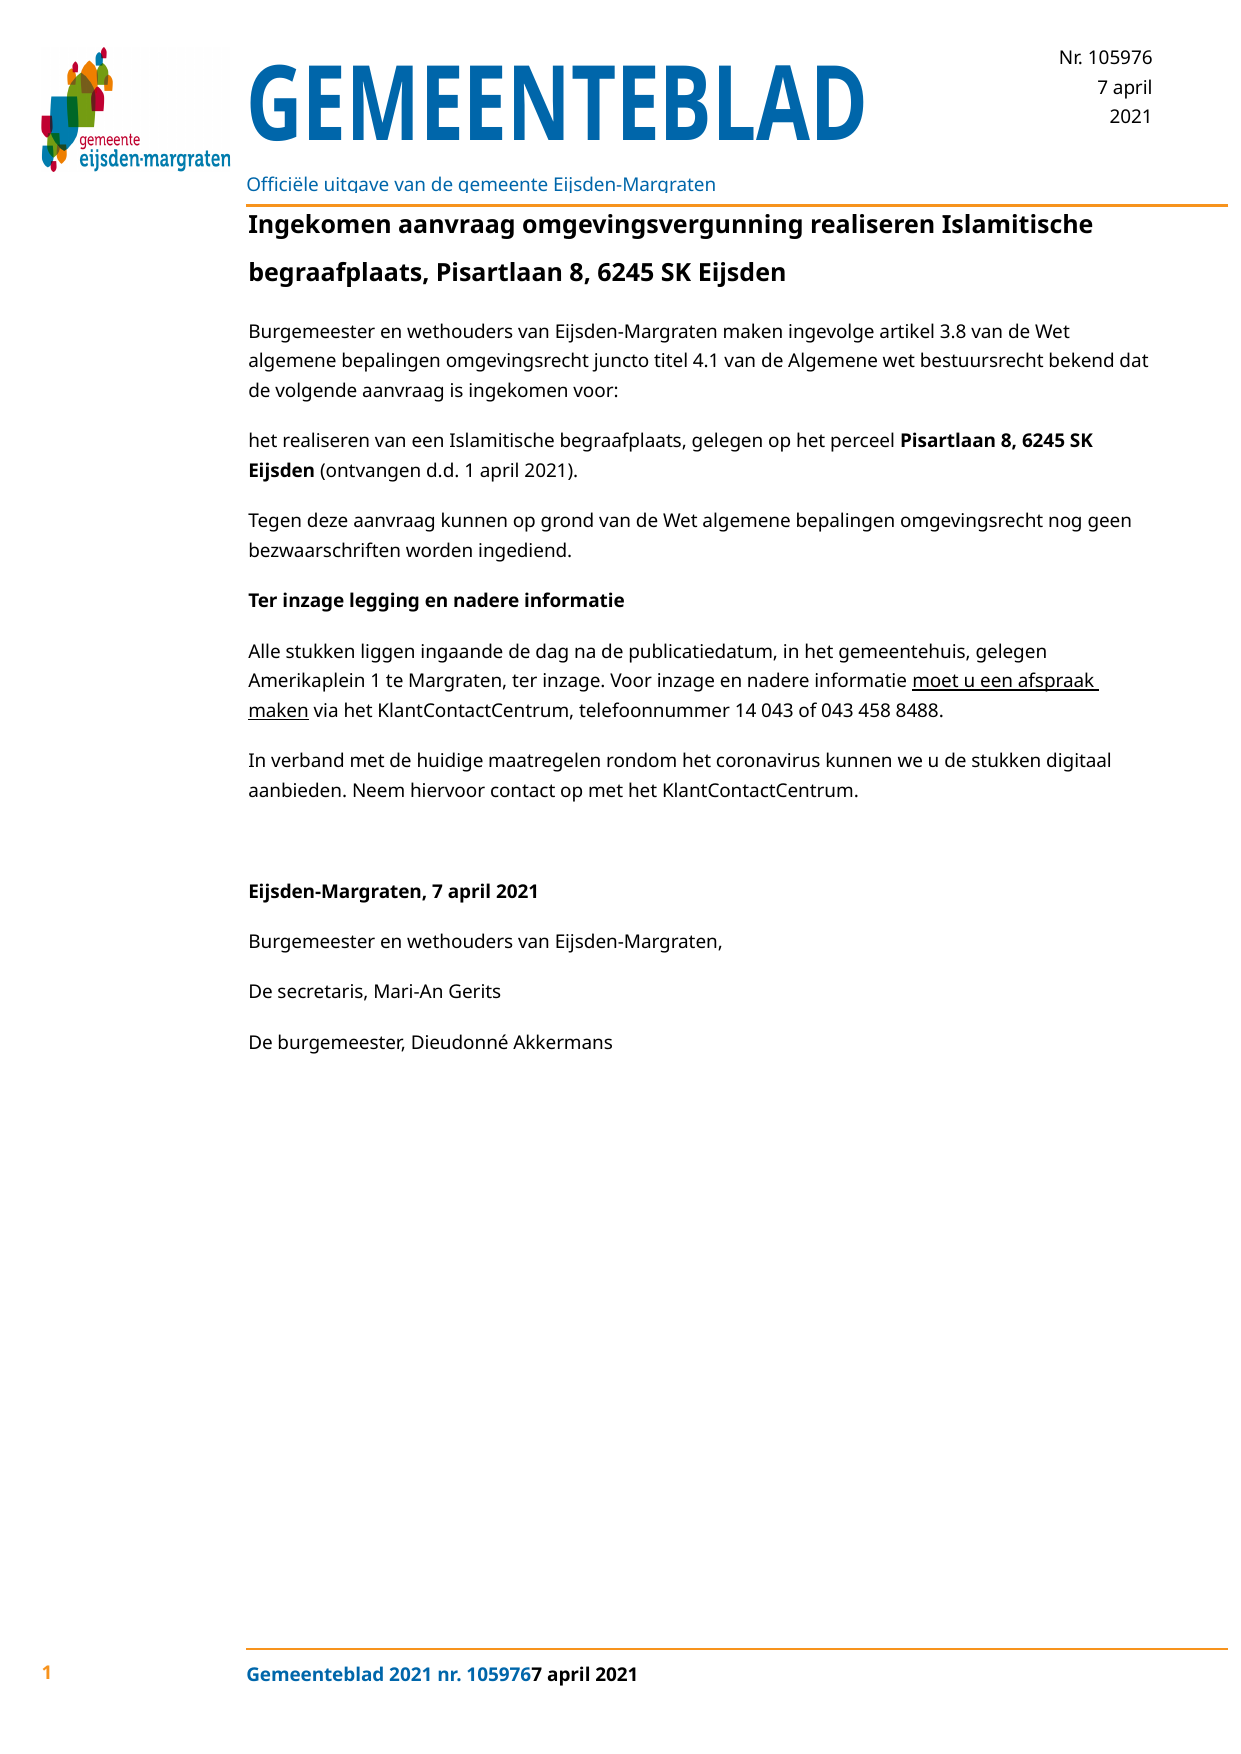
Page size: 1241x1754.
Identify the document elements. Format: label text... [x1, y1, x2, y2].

text De secretaris, Mari-An Gerits [248, 979, 1152, 1004]
text Burgemeester en wethouders van Eijsden-Margraten maken ingevolge artikel 3.8 van de Wet algemene bepalingen omgevingsrecht juncto titel 4.1 van de Algemene wet bestuursrecht bekend dat de volgende aanvraag is ingekomen voor: [248, 318, 1152, 403]
text In verband met de huidige maatregelen rondom het coronavirus kunnen we u de stukken digitaal aanbieden. Neem hiervoor contact op met het KlantContactCentrum. [248, 747, 1152, 803]
text Tegen deze aanvraag kunnen op grond van de Wet algemene bepalingen omgevingsrecht nog geen bezwaarschriften worden ingediend. [248, 507, 1152, 563]
text Ter inzage legging en nadere informatie [248, 587, 1152, 613]
text De burgemeester, Dieudonné Akkermans [248, 1029, 1152, 1055]
text Eijsden-Margraten, 7 april 2021 [248, 878, 1152, 904]
picture [41, 47, 231, 172]
text Burgemeester en wethouders van Eijsden-Margraten, [248, 928, 1152, 954]
text het realiseren van een Islamitische begraafplaats, gelegen op het perceel Pisartlaan 8, 6245 SK Eijsden (ontvangen d.d. 1 april 2021). [248, 427, 1152, 483]
text Ingekomen aanvraag omgevingsvergunning realiseren Islamitische begraafplaats, Pisartlaan 8, 6245 SK Eijsden [248, 207, 1152, 288]
text Alle stukken liggen ingaande de dag na de publicatiedatum, in het gemeentehuis, gelegen Amerikaplein 1 te Margraten, ter inzage. Voor inzage en nadere informatie moet u een afspraak maken via het KlantContactCentrum, telefoonnummer 14 043 of 043 458 8488. [248, 638, 1152, 723]
